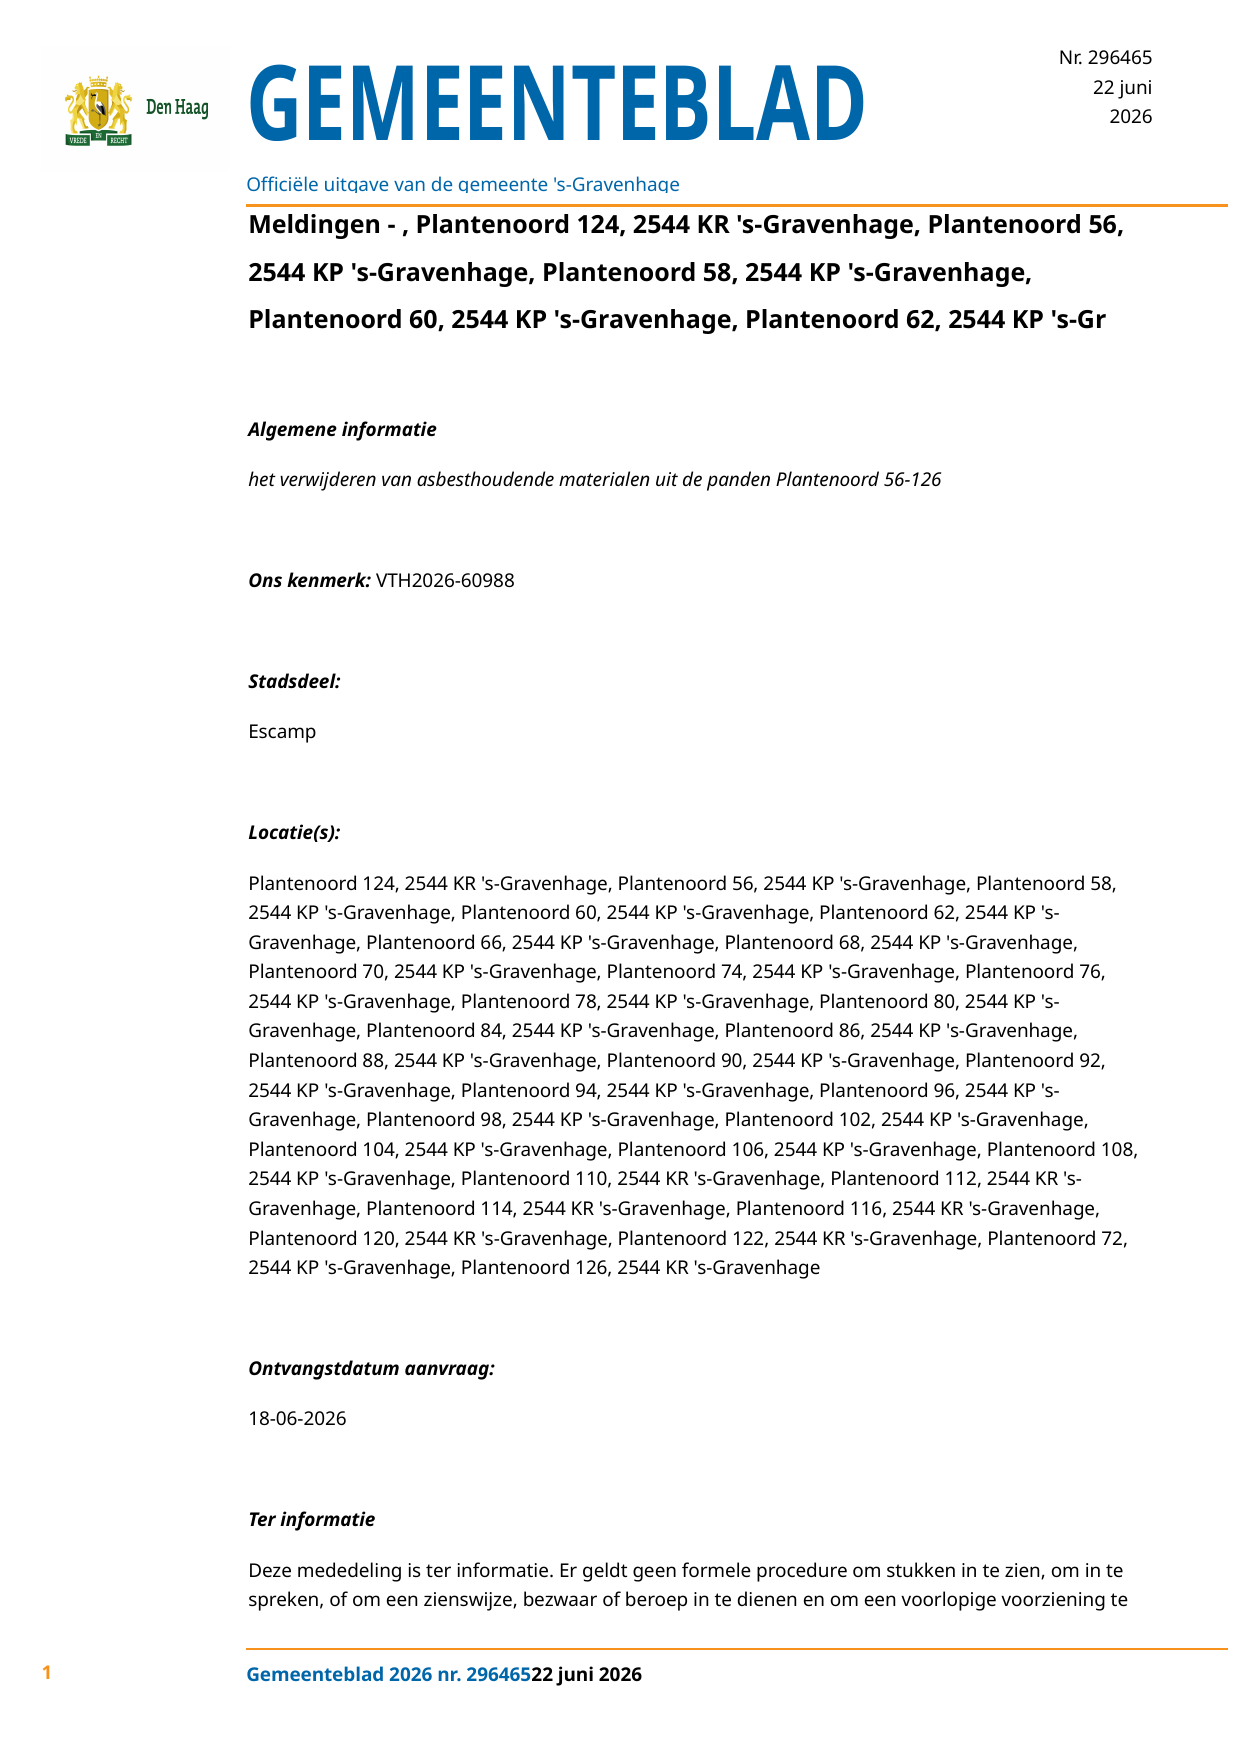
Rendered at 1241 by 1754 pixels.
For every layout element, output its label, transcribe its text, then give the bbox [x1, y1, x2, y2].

text Plantenoord 124, 2544 KR 's-Gravenhage, Plantenoord 56, 2544 KP 's-Gravenhage, Plantenoord 58, 2544 KP 's-Gravenhage, Plantenoord 60, 2544 KP 's-Gravenhage, Plantenoord 62, 2544 KP 's-Gravenhage, Plantenoord 66, 2544 KP 's-Gravenhage, Plantenoord 68, 2544 KP 's-Gravenhage, Plantenoord 70, 2544 KP 's-Gravenhage, Plantenoord 74, 2544 KP 's-Gravenhage, Plantenoord 76, 2544 KP 's-Gravenhage, Plantenoord 78, 2544 KP 's-Gravenhage, Plantenoord 80, 2544 KP 's-Gravenhage, Plantenoord 84, 2544 KP 's-Gravenhage, Plantenoord 86, 2544 KP 's-Gravenhage, Plantenoord 88, 2544 KP 's-Gravenhage, Plantenoord 90, 2544 KP 's-Gravenhage, Plantenoord 92, 2544 KP 's-Gravenhage, Plantenoord 94, 2544 KP 's-Gravenhage, Plantenoord 96, 2544 KP 's-Gravenhage, Plantenoord 98, 2544 KP 's-Gravenhage, Plantenoord 102, 2544 KP 's-Gravenhage, Plantenoord 104, 2544 KP 's-Gravenhage, Plantenoord 106, 2544 KP 's-Gravenhage, Plantenoord 108, 2544 KP 's-Gravenhage, Plantenoord 110, 2544 KR 's-Gravenhage, Plantenoord 112, 2544 KR 's-Gravenhage, Plantenoord 114, 2544 KR 's-Gravenhage, Plantenoord 116, 2544 KR 's-Gravenhage, Plantenoord 120, 2544 KR 's-Gravenhage, Plantenoord 122, 2544 KR 's-Gravenhage, Plantenoord 72, 2544 KP 's-Gravenhage, Plantenoord 126, 2544 KR 's-Gravenhage [248, 870, 1152, 1280]
text Locatie(s): [248, 819, 1152, 845]
picture [41, 47, 231, 172]
text Ontvangstdatum aanvraag: [248, 1355, 1152, 1381]
text Deze mededeling is ter informatie. Er geldt geen formele procedure om stukken in te zien, om in te spreken, of om een zienswijze, bezwaar of beroep in te dienen en om een voorlopige voorziening te [248, 1557, 1152, 1612]
text Escamp [248, 718, 1152, 744]
text 18-06-2026 [248, 1406, 1152, 1431]
text Ter informatie [248, 1506, 1152, 1532]
text Ons kenmerk: VTH2026-60988 [248, 567, 1152, 593]
text het verwijderen van asbesthoudende materialen uit de panden Plantenoord 56-126 [248, 466, 1152, 492]
text Stadsdeel: [248, 668, 1152, 694]
text Algemene informatie [248, 416, 1152, 442]
text Meldingen - , Plantenoord 124, 2544 KR 's-Gravenhage, Plantenoord 56, 2544 KP 's-Gravenhage, Plantenoord 58, 2544 KP 's-Gravenhage, Plantenoord 60, 2544 KP 's-Gravenhage, Plantenoord 62, 2544 KP 's-Gr [248, 207, 1152, 336]
